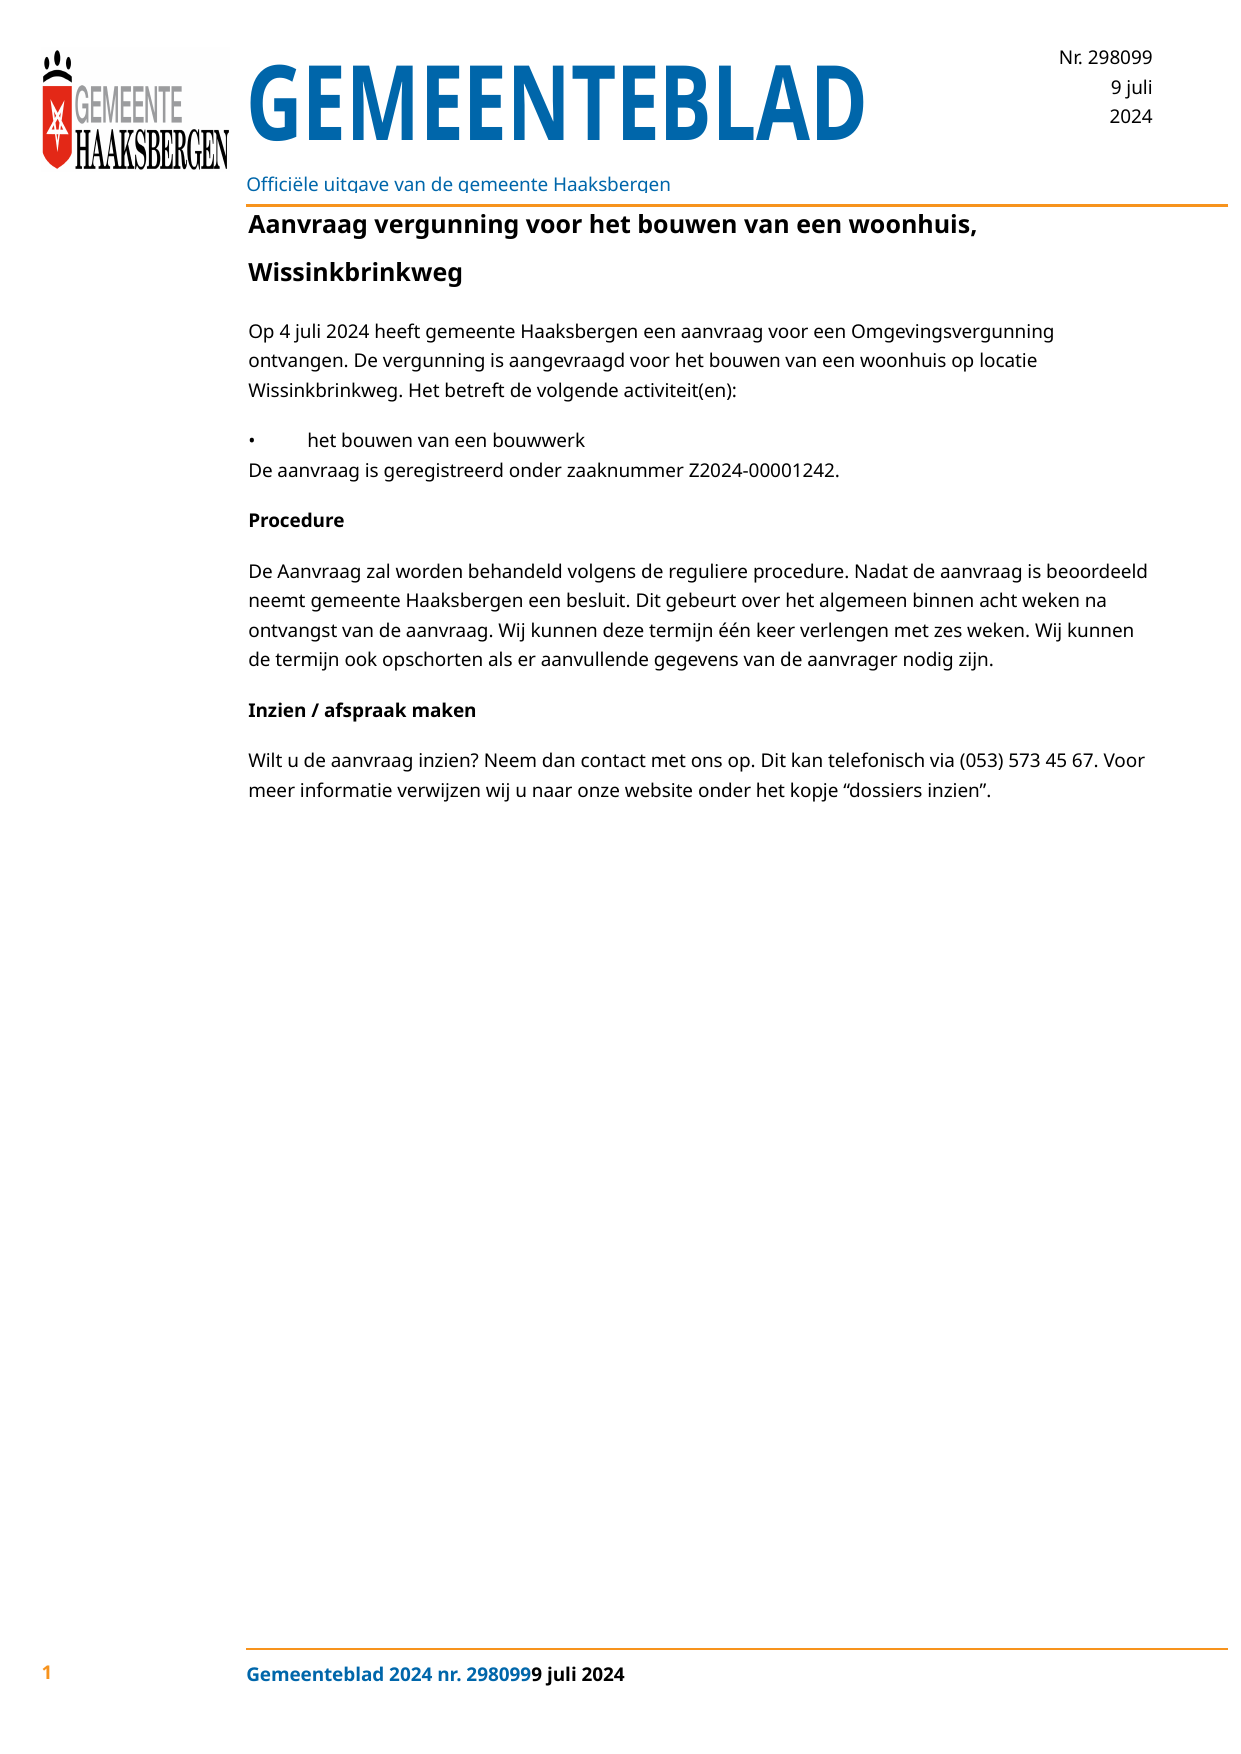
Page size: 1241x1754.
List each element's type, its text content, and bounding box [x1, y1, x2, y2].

text Inzien / afspraak maken [248, 697, 1152, 723]
text Op 4 juli 2024 heeft gemeente Haaksbergen een aanvraag voor een Omgevingsvergunning ontvangen. De vergunning is aangevraagd voor het bouwen van een woonhuis op locatie Wissinkbrinkweg. Het betreft de volgende activiteit(en): [248, 318, 1152, 403]
text Aanvraag vergunning voor het bouwen van een woonhuis, Wissinkbrinkweg [248, 207, 1152, 288]
text Procedure [248, 507, 1152, 533]
text Wilt u de aanvraag inzien? Neem dan contact met ons op. Dit kan telefonisch via (053) 573 45 67. Voor meer informatie verwijzen wij u naar onze website onder het kopje “dossiers inzien”. [248, 747, 1152, 803]
picture [41, 47, 231, 172]
text De Aanvraag zal worden behandeld volgens de reguliere procedure. Nadat de aanvraag is beoordeeld neemt gemeente Haaksbergen een besluit. Dit gebeurt over het algemeen binnen acht weken na ontvangst van de aanvraag. Wij kunnen deze termijn één keer verlengen met zes weken. Wij kunnen de termijn ook opschorten als er aanvullende gegevens van de aanvrager nodig zijn. [248, 558, 1152, 672]
text De aanvraag is geregistreerd onder zaaknummer Z2024-00001242. [248, 457, 1152, 483]
list het bouwen van een bouwwerk [248, 427, 1152, 453]
